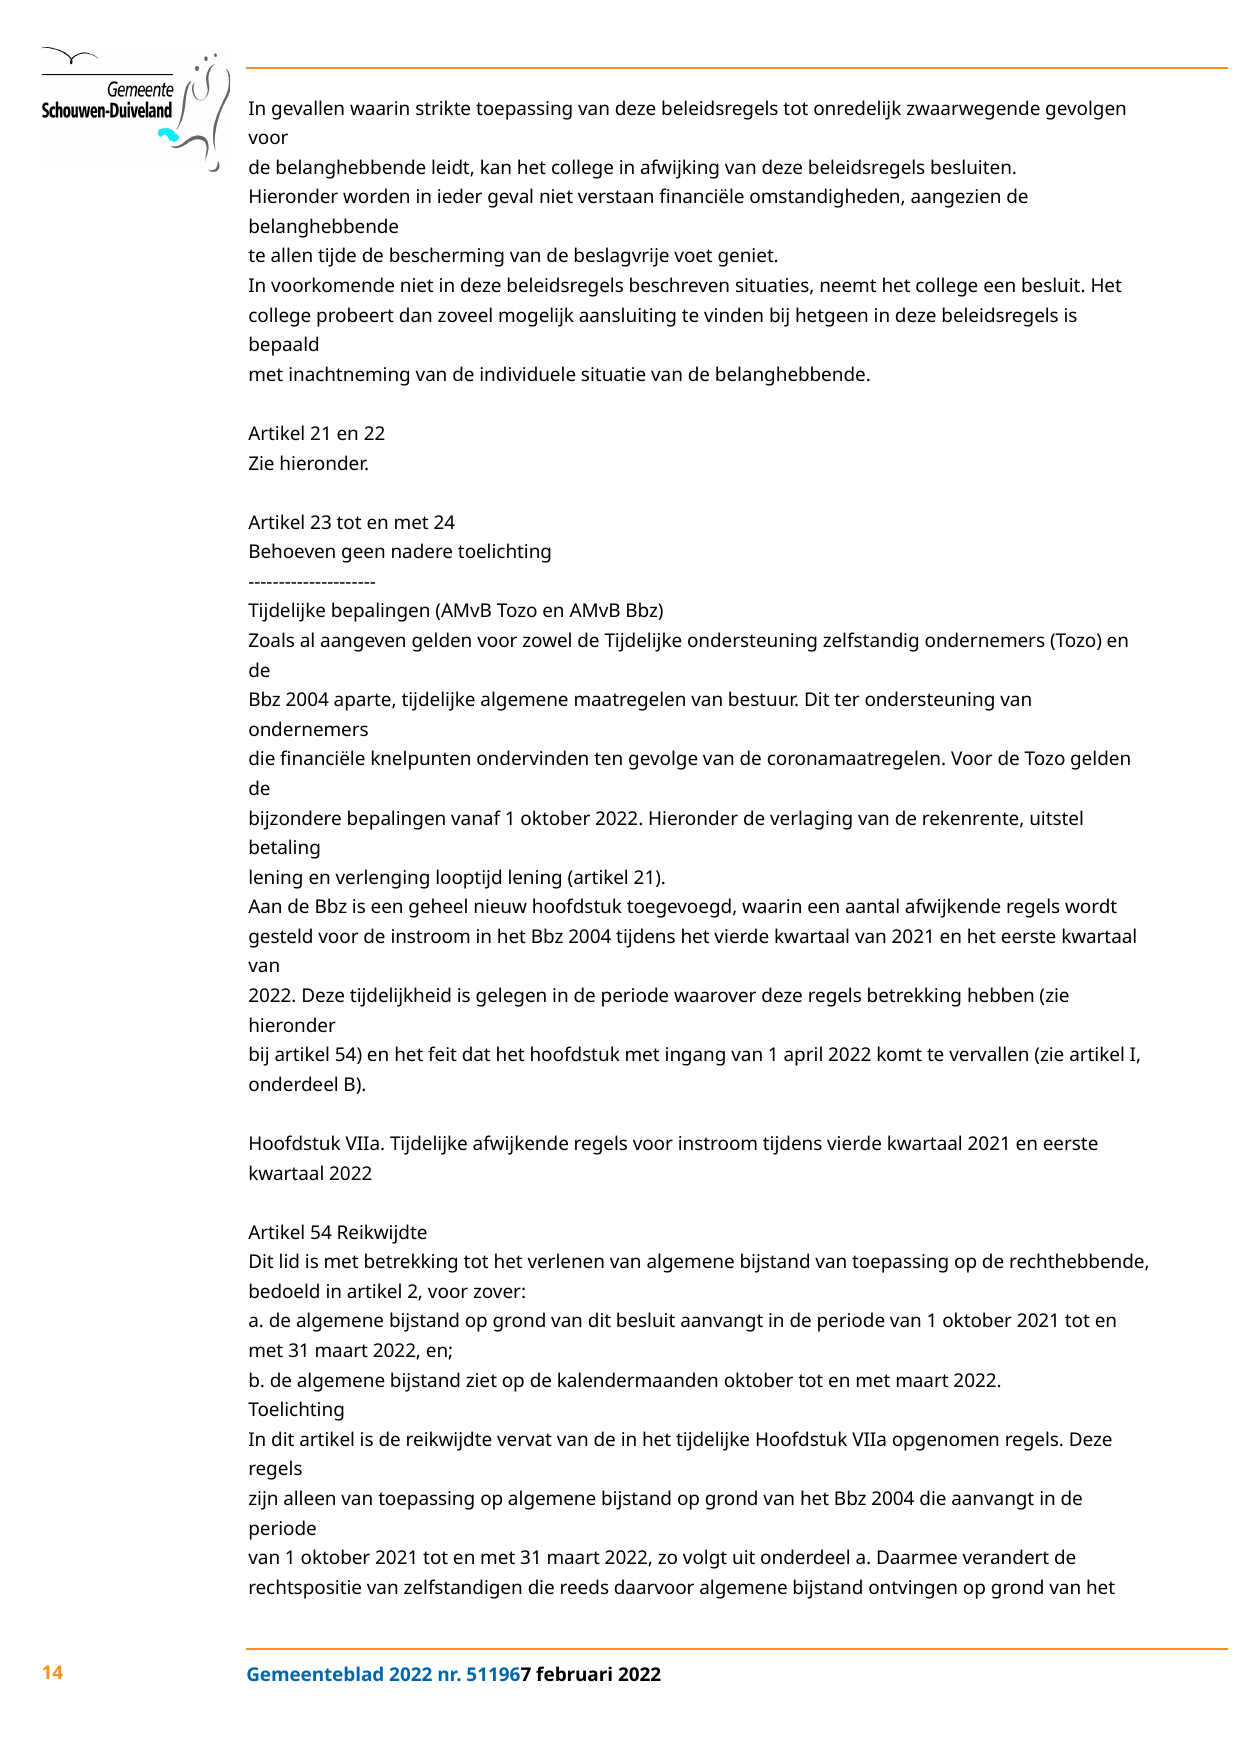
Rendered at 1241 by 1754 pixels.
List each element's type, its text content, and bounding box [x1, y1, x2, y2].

text zijn alleen van toepassing op algemene bijstand op grond van het Bbz 2004 die aanvangt in de periode [248, 1485, 1152, 1541]
text de belanghebbende leidt, kan het college in afwijking van deze beleidsregels besluiten. [248, 154, 1152, 180]
text In voorkomende niet in deze beleidsregels beschreven situaties, neemt het college een besluit. Het [248, 272, 1152, 298]
text bijzondere bepalingen vanaf 1 oktober 2022. Hieronder de verlaging van de rekenrente, uitstel betaling [248, 805, 1152, 860]
text In gevallen waarin strikte toepassing van deze beleidsregels tot onredelijk zwaarwegende gevolgen voor [248, 95, 1152, 150]
text met 31 maart 2022, en; [248, 1337, 1152, 1363]
text Artikel 54 Reikwijdte [248, 1219, 1152, 1245]
text college probeert dan zoveel mogelijk aansluiting te vinden bij hetgeen in deze beleidsregels is bepaald [248, 302, 1152, 357]
text gesteld voor de instroom in het Bbz 2004 tijdens het vierde kwartaal van 2021 en het eerste kwartaal van [248, 923, 1152, 978]
text met inachtneming van de individuele situatie van de belanghebbende. [248, 361, 1152, 387]
text rechtspositie van zelfstandigen die reeds daarvoor algemene bijstand ontvingen op grond van het [248, 1574, 1152, 1600]
text onderdeel B). [248, 1071, 1152, 1097]
text Toelichting [248, 1396, 1152, 1422]
text Zoals al aangeven gelden voor zowel de Tijdelijke ondersteuning zelfstandig ondernemers (Tozo) en de [248, 627, 1152, 683]
text Aan de Bbz is een geheel nieuw hoofdstuk toegevoegd, waarin een aantal afwijkende regels wordt [248, 893, 1152, 919]
text bij artikel 54) en het feit dat het hoofdstuk met ingang van 1 april 2022 komt te vervallen (zie artikel I, [248, 1041, 1152, 1067]
text a. de algemene bijstand op grond van dit besluit aanvangt in de periode van 1 oktober 2021 tot en [248, 1308, 1152, 1333]
text van 1 oktober 2021 tot en met 31 maart 2022, zo volgt uit onderdeel a. Daarmee verandert de [248, 1544, 1152, 1570]
text Dit lid is met betrekking tot het verlenen van algemene bijstand van toepassing op de rechthebbende, [248, 1248, 1152, 1274]
text Artikel 23 tot en met 24 [248, 509, 1152, 535]
text 2022. Deze tijdelijkheid is gelegen in de periode waarover deze regels betrekking hebben (zie hieronder [248, 982, 1152, 1038]
text bedoeld in artikel 2, voor zover: [248, 1278, 1152, 1304]
text Zie hieronder. [248, 450, 1152, 476]
picture [41, 47, 231, 172]
text --------------------- [248, 568, 1152, 594]
text In dit artikel is de reikwijdte vervat van de in het tijdelijke Hoofdstuk VIIa opgenomen regels. Deze regels [248, 1426, 1152, 1481]
text b. de algemene bijstand ziet op de kalendermaanden oktober tot en met maart 2022. [248, 1367, 1152, 1393]
text kwartaal 2022 [248, 1160, 1152, 1186]
text te allen tijde de bescherming van de beslagvrije voet geniet. [248, 243, 1152, 268]
text Behoeven geen nadere toelichting [248, 538, 1152, 564]
text Hieronder worden in ieder geval niet verstaan financiële omstandigheden, aangezien de belanghebbende [248, 183, 1152, 239]
text die financiële knelpunten ondervinden ten gevolge van de coronamaatregelen. Voor de Tozo gelden de [248, 746, 1152, 801]
text lening en verlenging looptijd lening (artikel 21). [248, 864, 1152, 890]
text Tijdelijke bepalingen (AMvB Tozo en AMvB Bbz) [248, 598, 1152, 623]
text Bbz 2004 aparte, tijdelijke algemene maatregelen van bestuur. Dit ter ondersteuning van ondernemers [248, 686, 1152, 742]
text Hoofdstuk VIIa. Tijdelijke afwijkende regels voor instroom tijdens vierde kwartaal 2021 en eerste [248, 1130, 1152, 1156]
text Artikel 21 en 22 [248, 420, 1152, 446]
